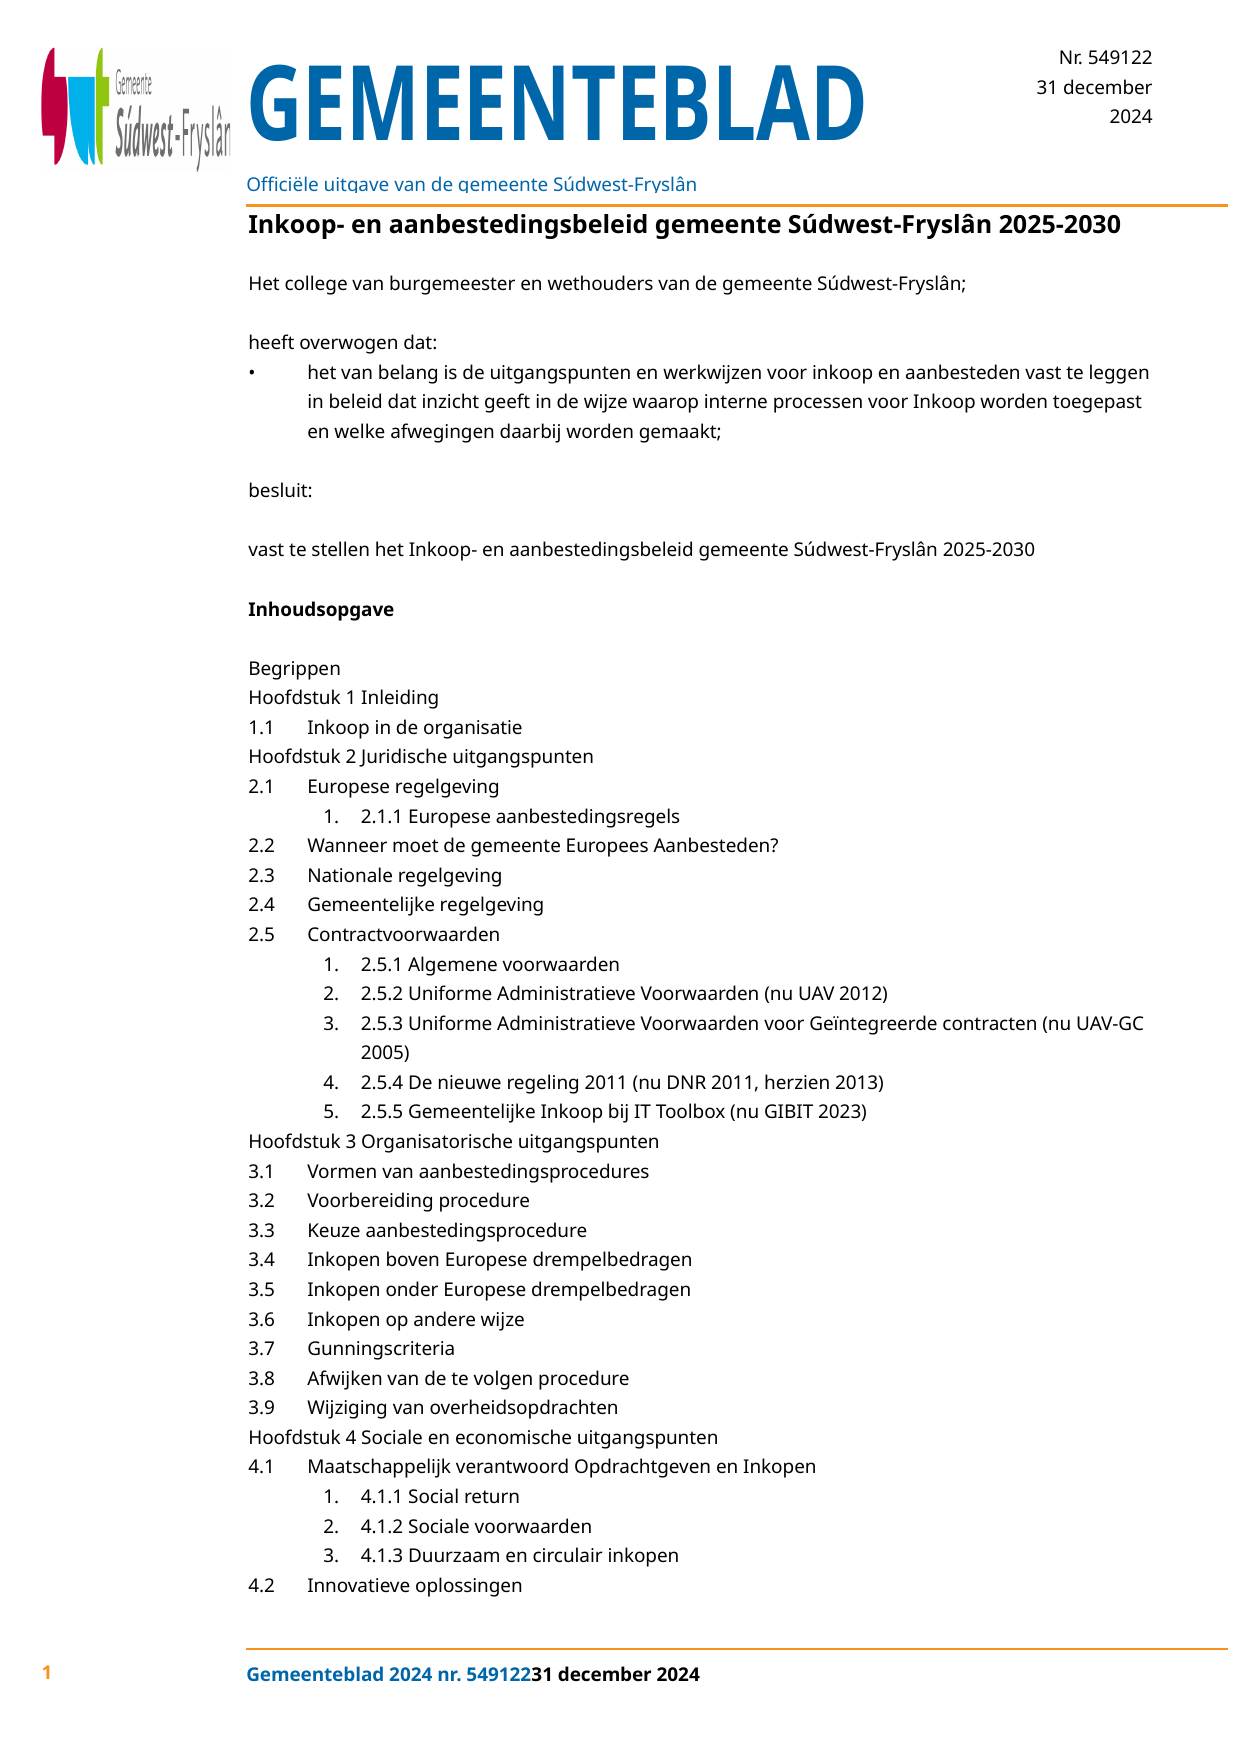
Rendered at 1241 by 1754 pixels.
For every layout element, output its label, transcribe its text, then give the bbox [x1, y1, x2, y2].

list Nationale regelgeving [248, 862, 1152, 888]
list het van belang is de uitgangspunten en werkwijzen voor inkoop en aanbesteden vast te leggen in beleid dat inzicht geeft in de wijze waarop interne processen voor Inkoop worden toegepast en welke afwegingen daarbij worden gemaakt; [248, 359, 1152, 444]
list 4.1.1 Social return [323, 1483, 1152, 1509]
picture [41, 47, 231, 172]
list 2.5.2 Uniforme Administratieve Voorwaarden (nu UAV 2012) [323, 980, 1152, 1006]
list 2.1.1 Europese aanbestedingsregels [323, 803, 1152, 828]
list 2.5.4 De nieuwe regeling 2011 (nu DNR 2011, herzien 2013) [323, 1069, 1152, 1095]
list Inkoop in de organisatie [248, 714, 1152, 740]
text Inkoop- en aanbestedingsbeleid gemeente Súdwest-Fryslân 2025-2030 [248, 207, 1152, 241]
list Inkopen op andere wijze [248, 1306, 1152, 1331]
list 4.1.2 Sociale voorwaarden [323, 1513, 1152, 1538]
list Gunningscriteria [248, 1335, 1152, 1361]
text Inhoudsopgave [248, 596, 1152, 621]
list Maatschappelijk verantwoord Opdrachtgeven en Inkopen [248, 1454, 1152, 1479]
list Wijziging van overheidsopdrachten [248, 1394, 1152, 1420]
text Begrippen [248, 655, 1152, 681]
text vast te stellen het Inkoop- en aanbestedingsbeleid gemeente Súdwest-Fryslân 2025-2030 [248, 537, 1152, 562]
text Het college van burgemeester en wethouders van de gemeente Súdwest-Fryslân; [248, 270, 1152, 296]
list Innovatieve oplossingen [248, 1572, 1152, 1598]
list Voorbereiding procedure [248, 1187, 1152, 1213]
list Europese regelgeving [248, 773, 1152, 799]
text Hoofdstuk 4 Sociale en economische uitgangspunten [248, 1424, 1152, 1450]
list 4.1.3 Duurzaam en circulair inkopen [323, 1542, 1152, 1568]
list Inkopen boven Europese drempelbedragen [248, 1247, 1152, 1272]
list Vormen van aanbestedingsprocedures [248, 1158, 1152, 1183]
list 2.5.3 Uniforme Administratieve Voorwaarden voor Geïntegreerde contracten (nu UAV-GC 2005) [323, 1010, 1152, 1065]
list Keuze aanbestedingsprocedure [248, 1217, 1152, 1243]
text Hoofdstuk 3 Organisatorische uitgangspunten [248, 1128, 1152, 1154]
list Gemeentelijke regelgeving [248, 892, 1152, 917]
text Hoofdstuk 1 Inleiding [248, 684, 1152, 710]
list 2.5.1 Algemene voorwaarden [323, 951, 1152, 976]
text Hoofdstuk 2 Juridische uitgangspunten [248, 744, 1152, 769]
list Inkopen onder Europese drempelbedragen [248, 1276, 1152, 1302]
list Afwijken van de te volgen procedure [248, 1365, 1152, 1391]
text heeft overwogen dat: [248, 329, 1152, 355]
list Wanneer moet de gemeente Europees Aanbesteden? [248, 832, 1152, 858]
list 2.5.5 Gemeentelijke Inkoop bij IT Toolbox (nu GIBIT 2023) [323, 1099, 1152, 1124]
list Contractvoorwaarden [248, 921, 1152, 947]
text besluit: [248, 477, 1152, 503]
